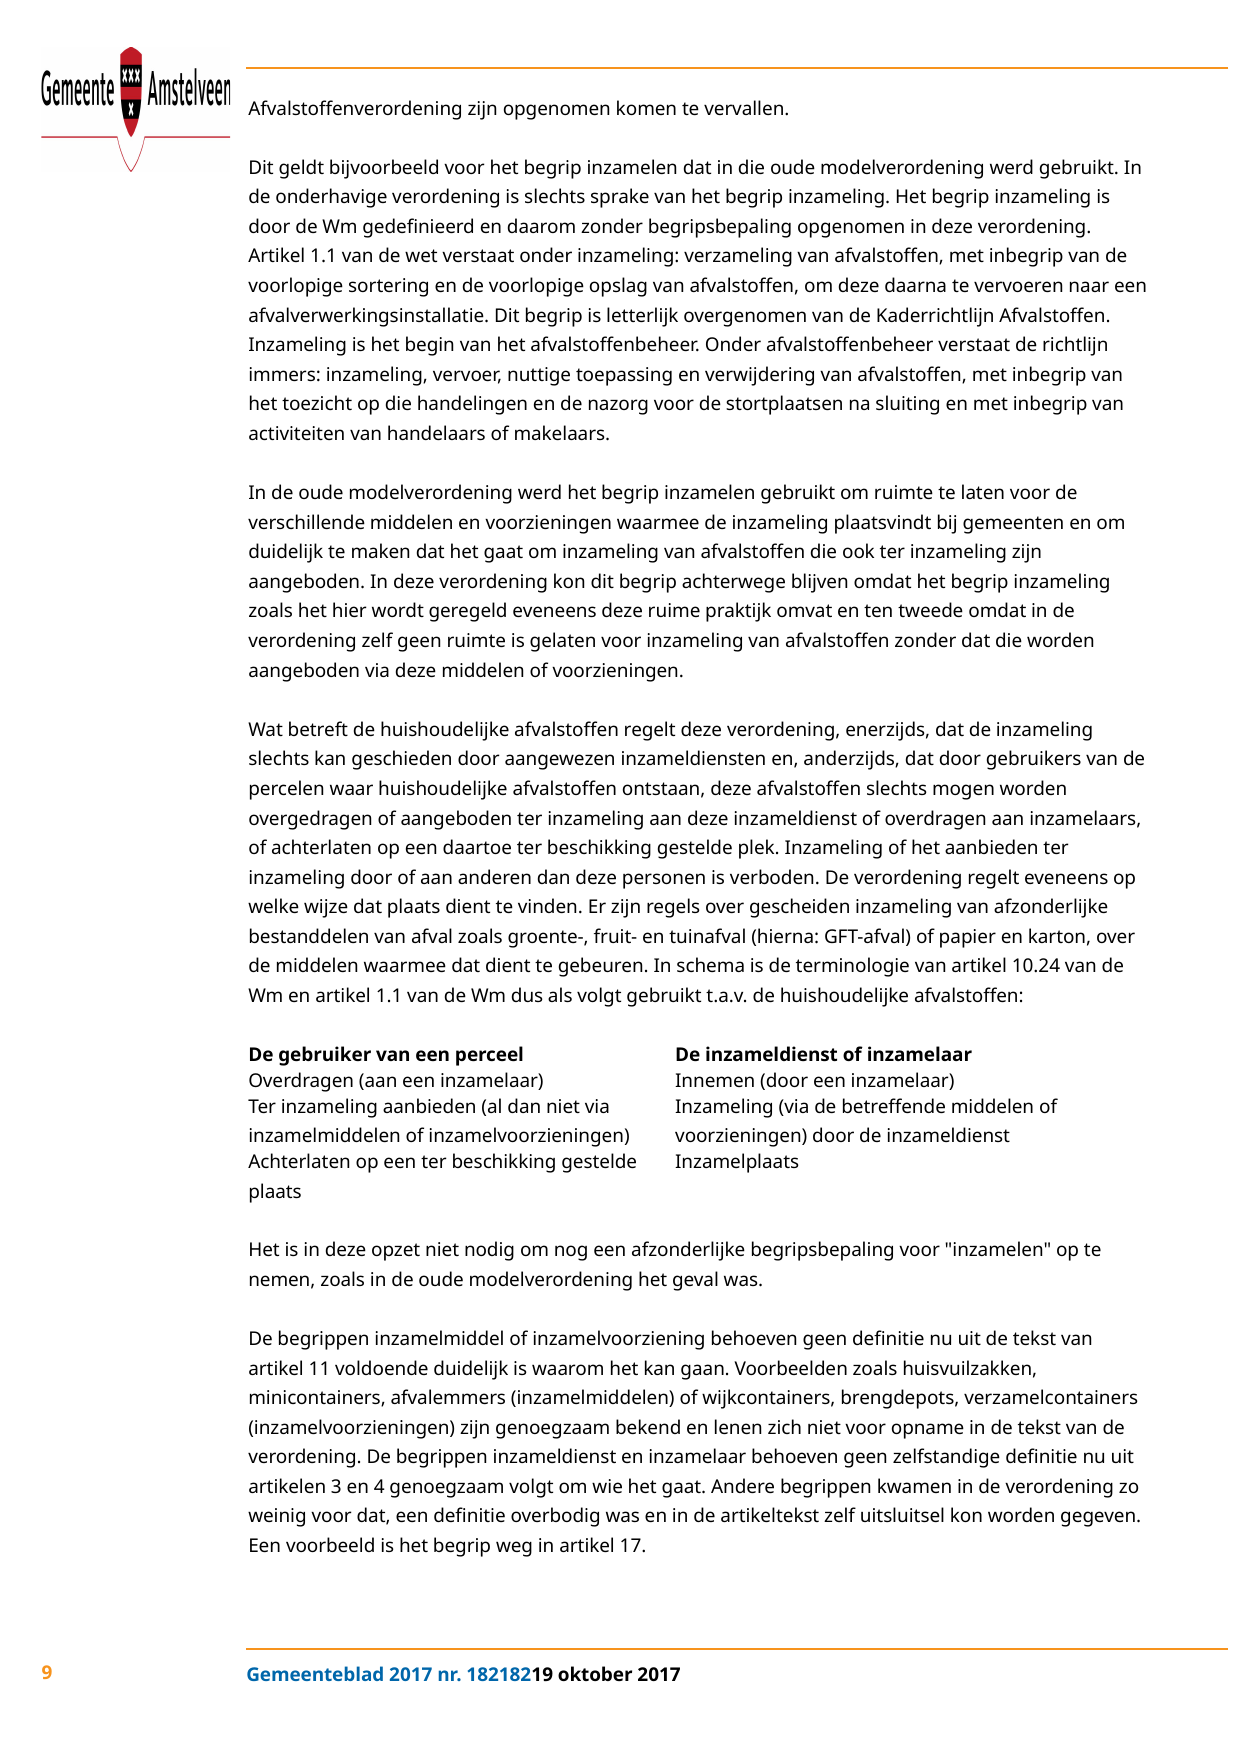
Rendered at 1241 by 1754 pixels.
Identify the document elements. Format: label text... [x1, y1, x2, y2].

text Dit geldt bijvoorbeeld voor het begrip inzamelen dat in die oude modelverordening werd gebruikt. In de onderhavige verordening is slechts sprake van het begrip inzameling. Het begrip inzameling is door de Wm gedefinieerd en daarom zonder begripsbepaling opgenomen in deze verordening. Artikel 1.1 van de wet verstaat onder inzameling: verzameling van afvalstoffen, met inbegrip van de voorlopige sortering en de voorlopige opslag van afvalstoffen, om deze daarna te vervoeren naar een afvalverwerkingsinstallatie. Dit begrip is letterlijk overgenomen van de Kaderrichtlijn Afvalstoffen. Inzameling is het begin van het afvalstoffenbeheer. Onder afvalstoffenbeheer verstaat de richtlijn immers: inzameling, vervoer, nuttige toepassing en verwijdering van afvalstoffen, met inbegrip van het toezicht op die handelingen en de nazorg voor de stortplaatsen na sluiting en met inbegrip van activiteiten van handelaars of makelaars. [248, 154, 1152, 446]
text Wat betreft de huishoudelijke afvalstoffen regelt deze verordening, enerzijds, dat de inzameling slechts kan geschieden door aangewezen inzameldiensten en, anderzijds, dat door gebruikers van de percelen waar huishoudelijke afvalstoffen ontstaan, deze afvalstoffen slechts mogen worden overgedragen of aangeboden ter inzameling aan deze inzameldienst of overdragen aan inzamelaars, of achterlaten op een daartoe ter beschikking gestelde plek. Inzameling of het aanbieden ter inzameling door of aan anderen dan deze personen is verboden. De verordening regelt eveneens op welke wijze dat plaats dient te vinden. Er zijn regels over gescheiden inzameling van afzonderlijke bestanddelen van afval zoals groente-, fruit- en tuinafval (hierna: GFT-afval) of papier en karton, over de middelen waarmee dat dient te gebeuren. In schema is de terminologie van artikel 10.24 van de Wm en artikel 1.1 van de Wm dus als volgt gebruikt t.a.v. de huishoudelijke afvalstoffen: [248, 716, 1152, 1008]
table_header De inzameldienst of inzamelaar [675, 1042, 1152, 1067]
table_cell Overdragen (aan een inzamelaar) [248, 1067, 675, 1093]
picture [41, 47, 231, 172]
table_cell Ter inzameling aanbieden (al dan niet via inzamelmiddelen of inzamelvoorzieningen) [248, 1093, 675, 1148]
table_cell Achterlaten op een ter beschikking gestelde plaats [248, 1148, 675, 1204]
text Het is in deze opzet niet nodig om nog een afzonderlijke begripsbepaling voor "inzamelen" op te nemen, zoals in de oude modelverordening het geval was. [248, 1236, 1152, 1292]
table_cell Inzameling (via de betreffende middelen of voorzieningen) door de inzameldienst [675, 1093, 1152, 1148]
table_cell Inzamelplaats [675, 1148, 1152, 1204]
text De begrippen inzamelmiddel of inzamelvoorziening behoeven geen definitie nu uit de tekst van artikel 11 voldoende duidelijk is waarom het kan gaan. Voorbeelden zoals huisvuilzakken, minicontainers, afvalemmers (inzamelmiddelen) of wijkcontainers, brengdepots, verzamelcontainers (inzamelvoorzieningen) zijn genoegzaam bekend en lenen zich niet voor opname in de tekst van de verordening. De begrippen inzameldienst en inzamelaar behoeven geen zelfstandige definitie nu uit artikelen 3 en 4 genoegzaam volgt om wie het gaat. Andere begrippen kwamen in de verordening zo weinig voor dat, een definitie overbodig was en in de artikeltekst zelf uitsluitsel kon worden gegeven. Een voorbeeld is het begrip weg in artikel 17. [248, 1325, 1152, 1558]
text Afvalstoffenverordening zijn opgenomen komen te vervallen. [248, 95, 1152, 121]
text In de oude modelverordening werd het begrip inzamelen gebruikt om ruimte te laten voor de verschillende middelen en voorzieningen waarmee de inzameling plaatsvindt bij gemeenten en om duidelijk te maken dat het gaat om inzameling van afvalstoffen die ook ter inzameling zijn aangeboden. In deze verordening kon dit begrip achterwege blijven omdat het begrip inzameling zoals het hier wordt geregeld eveneens deze ruime praktijk omvat en ten tweede omdat in de verordening zelf geen ruimte is gelaten voor inzameling van afvalstoffen zonder dat die worden aangeboden via deze middelen of voorzieningen. [248, 479, 1152, 683]
table_header De gebruiker van een perceel [248, 1042, 675, 1067]
table_cell Innemen (door een inzamelaar) [675, 1067, 1152, 1093]
